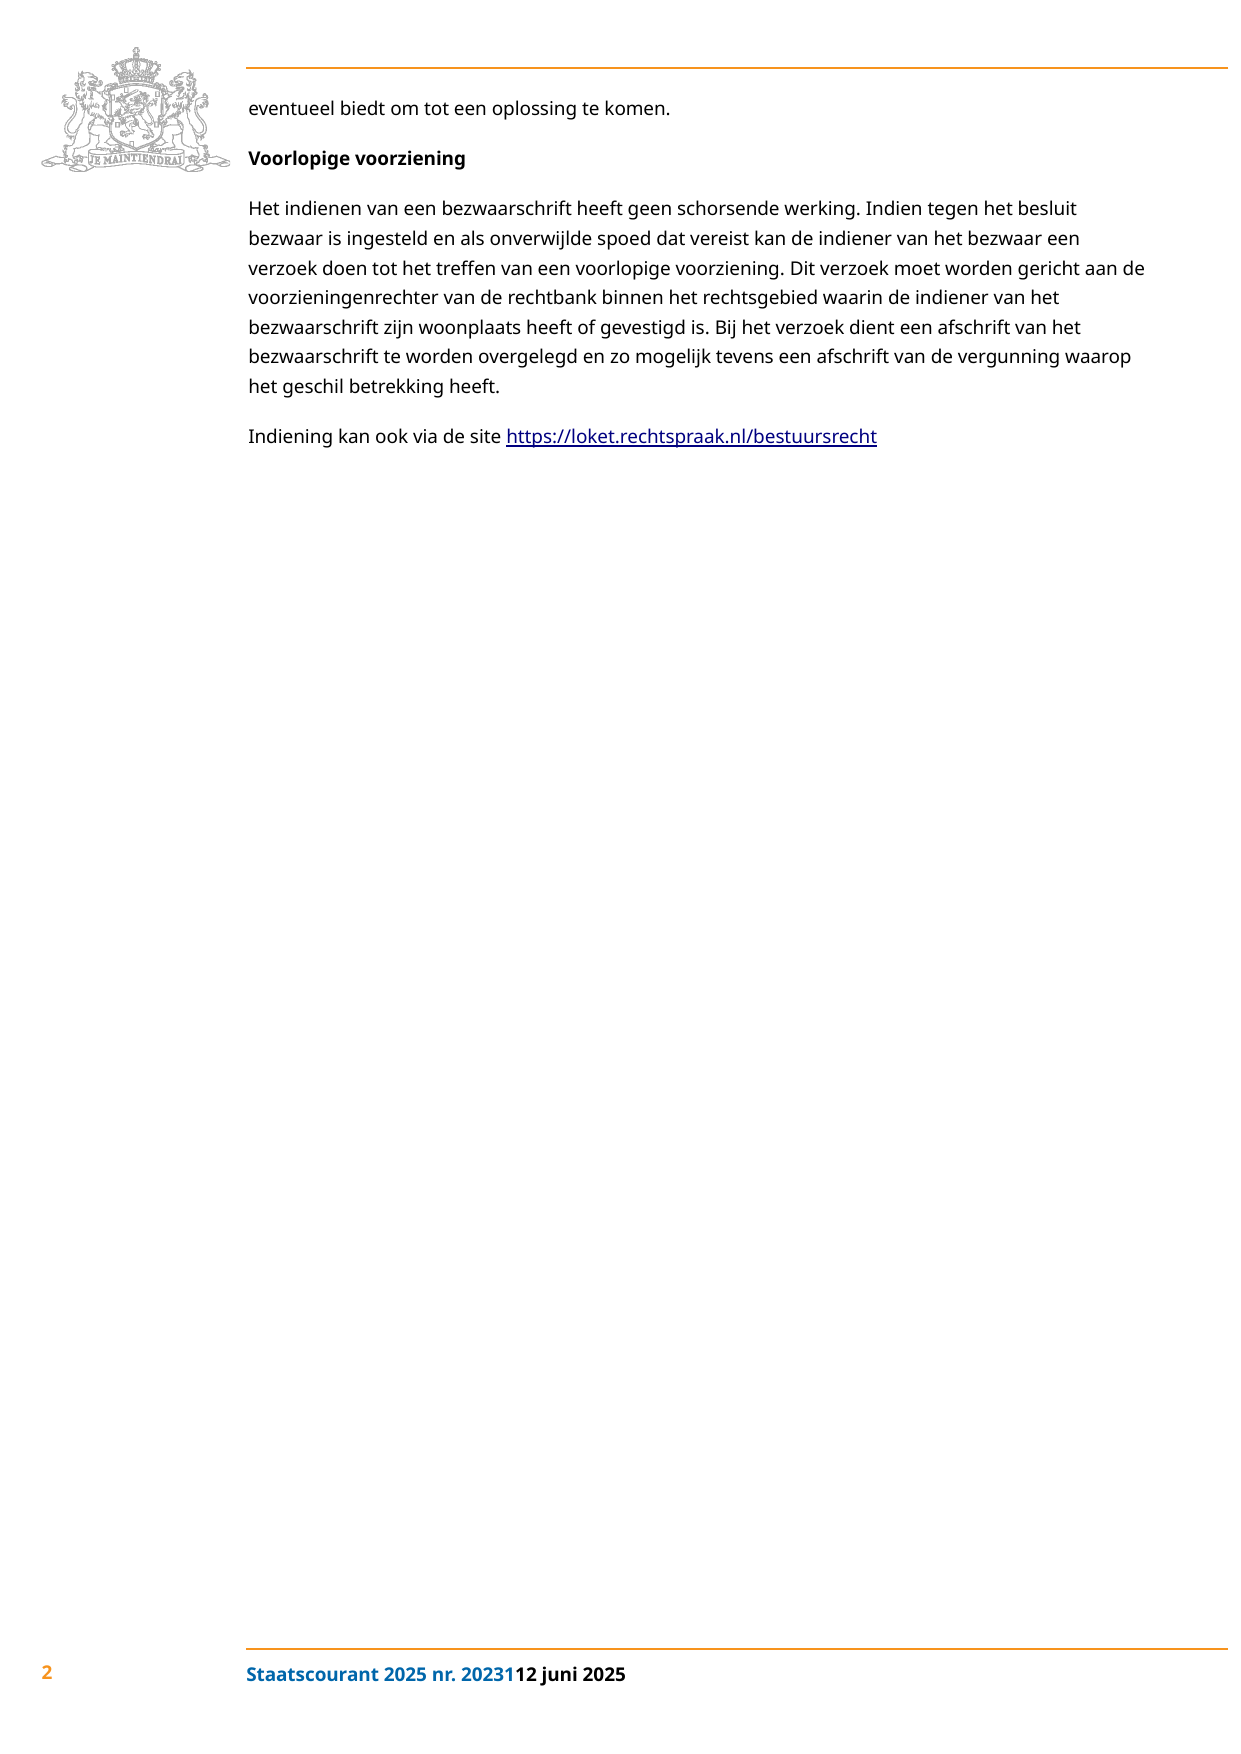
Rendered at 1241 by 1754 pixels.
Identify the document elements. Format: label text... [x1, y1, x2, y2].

text Voorlopige voorziening [248, 145, 1152, 171]
text eventueel biedt om tot een oplossing te komen. [248, 95, 1152, 121]
picture [41, 47, 231, 172]
text Indiening kan ook via de site https://loket.rechtspraak.nl/bestuursrecht [248, 423, 1152, 449]
text Het indienen van een bezwaarschrift heeft geen schorsende werking. Indien tegen het besluit bezwaar is ingesteld en als onverwijlde spoed dat vereist kan de indiener van het bezwaar een verzoek doen tot het treffen van een voorlopige voorziening. Dit verzoek moet worden gericht aan de voorzieningenrechter van de rechtbank binnen het rechtsgebied waarin de indiener van het bezwaarschrift zijn woonplaats heeft of gevestigd is. Bij het verzoek dient een afschrift van het bezwaarschrift te worden overgelegd en zo mogelijk tevens een afschrift van de vergunning waarop het geschil betrekking heeft. [248, 196, 1152, 399]
